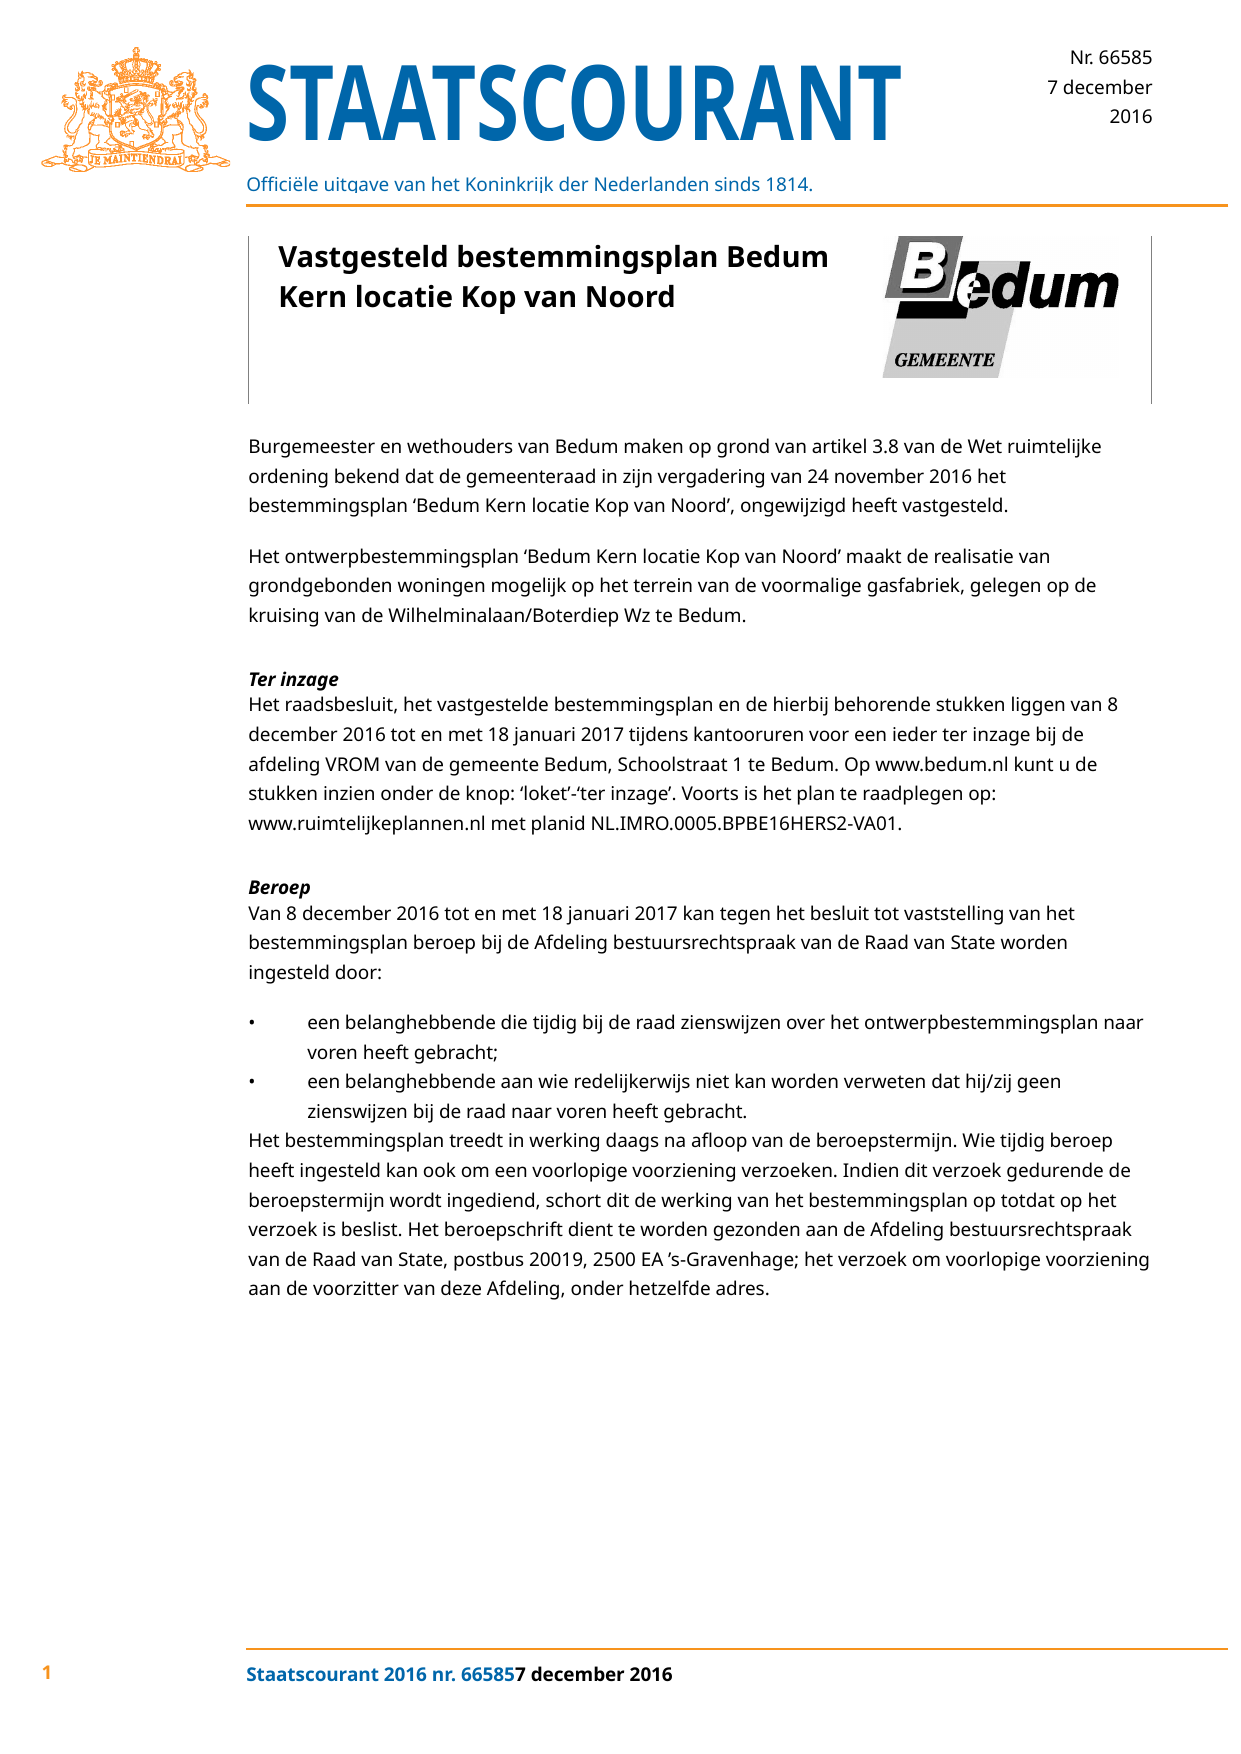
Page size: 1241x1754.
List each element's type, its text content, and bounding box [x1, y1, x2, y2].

text Het bestemmingsplan treedt in werking daags na afloop van de beroepstermijn. Wie tijdig beroep heeft ingesteld kan ook om een voorlopige voorziening verzoeken. Indien dit verzoek gedurende de beroepstermijn wordt ingediend, schort dit de werking van het bestemmingsplan op totdat op het verzoek is beslist. Het beroepschrift dient te worden gezonden aan de Afdeling bestuursrechtspraak van de Raad van State, postbus 20019, 2500 EA ’s-Gravenhage; het verzoek om voorlopige voorziening aan de voorzitter van deze Afdeling, onder hetzelfde adres. [248, 1128, 1152, 1301]
text Het raadsbesluit, het vastgestelde bestemmingsplan en de hierbij behorende stukken liggen van 8 december 2016 tot en met 18 januari 2017 tijdens kantooruren voor een ieder ter inzage bij de afdeling VROM van de gemeente Bedum, Schoolstraat 1 te Bedum. Op www.bedum.nl kunt u de stukken inzien onder de knop: ‘loket’-‘ter inzage’. Voorts is het plan te raadplegen op: www.ruimtelijkeplannen.nl met planid NL.IMRO.0005.BPBE16HERS2-VA01. [248, 692, 1152, 836]
text Van 8 december 2016 tot en met 18 januari 2017 kan tegen het besluit tot vaststelling van het bestemmingsplan beroep bij de Afdeling bestuursrechtspraak van de Raad van State worden ingesteld door: [248, 900, 1152, 984]
text Beroep [248, 874, 1152, 900]
table_header [850, 236, 1151, 404]
list een belanghebbende aan wie redelijkerwijs niet kan worden verweten dat hij/zij geen zienswijzen bij de raad naar voren heeft gebracht. [248, 1068, 1152, 1124]
list een belanghebbende die tijdig bij de raad zienswijzen over het ontwerpbestemmingsplan naar voren heeft gebracht; [248, 1009, 1152, 1064]
text Ter inzage [248, 666, 1152, 692]
picture [41, 47, 231, 172]
picture [882, 236, 1119, 378]
text Het ontwerpbestemmingsplan ‘Bedum Kern locatie Kop van Noord’ maakt de realisatie van grondgebonden woningen mogelijk op het terrein van de voormalige gasfabriek, gelegen op de kruising van de Wilhelminalaan/Boterdiep Wz te Bedum. [248, 543, 1152, 628]
table_header Vastgesteld bestemmingsplan Bedum Kern locatie Kop van Noord [249, 236, 850, 404]
text Burgemeester en wethouders van Bedum maken op grond van artikel 3.8 van de Wet ruimtelijke ordening bekend dat de gemeenteraad in zijn vergadering van 24 november 2016 het bestemmingsplan ‘Bedum Kern locatie Kop van Noord’, ongewijzigd heeft vastgesteld. [248, 433, 1152, 518]
